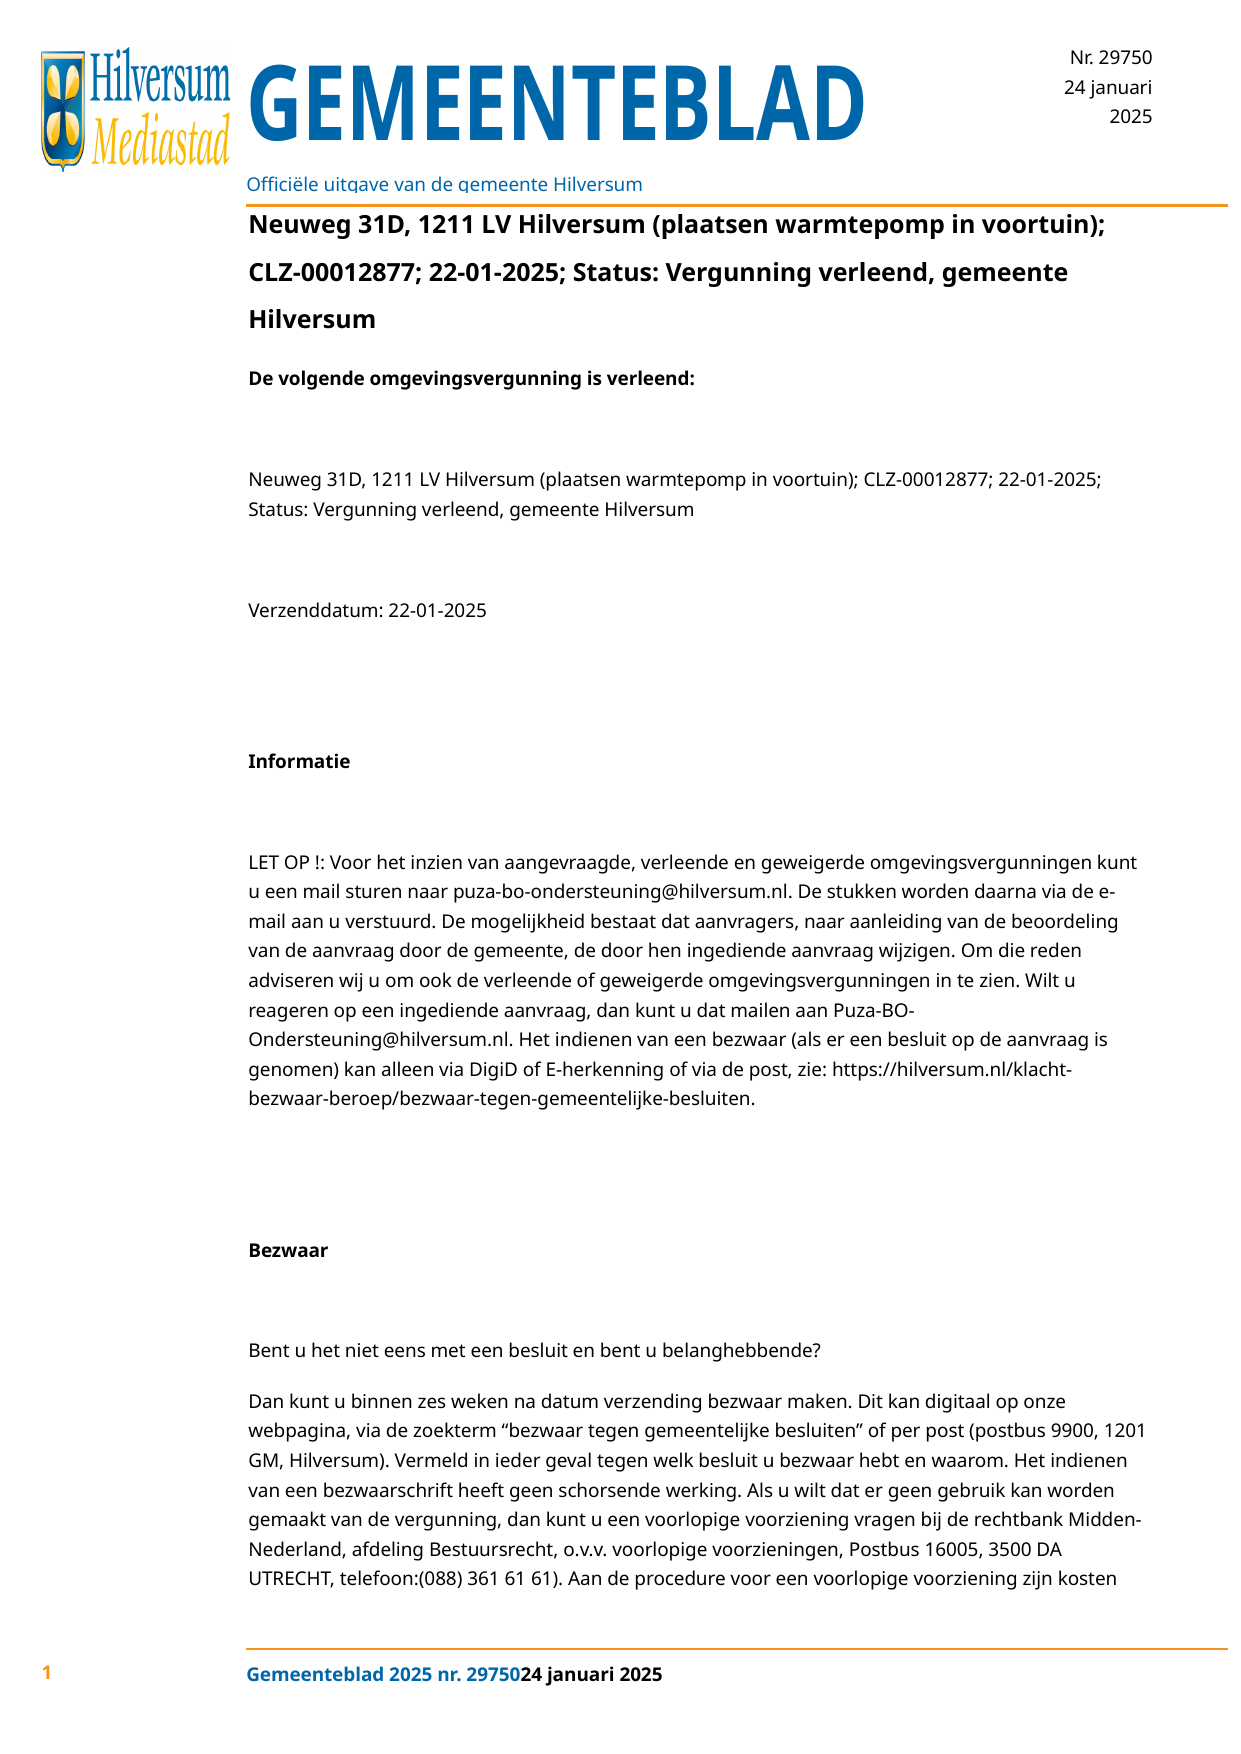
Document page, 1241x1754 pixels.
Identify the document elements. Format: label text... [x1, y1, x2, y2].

text De volgende omgevingsvergunning is verleend: [248, 366, 1152, 391]
text Verzenddatum: 22-01-2025 [248, 597, 1152, 622]
text Neuweg 31D, 1211 LV Hilversum (plaatsen warmtepomp in voortuin); CLZ-00012877; 22-01-2025; Status: Vergunning verleend, gemeente Hilversum [248, 466, 1152, 522]
text Informatie [248, 748, 1152, 774]
text Bent u het niet eens met een besluit en bent u belanghebbende? [248, 1338, 1152, 1363]
picture [41, 47, 231, 172]
text Dan kunt u binnen zes weken na datum verzending bezwaar maken. Dit kan digitaal op onze webpagina, via de zoekterm “bezwaar tegen gemeentelijke besluiten” of per post (postbus 9900, 1201 GM, Hilversum). Vermeld in ieder geval tegen welk besluit u bezwaar hebt en waarom. Het indienen van een bezwaarschrift heeft geen schorsende werking. Als u wilt dat er geen gebruik kan worden gemaakt van de vergunning, dan kunt u een voorlopige voorziening vragen bij de rechtbank Midden-Nederland, afdeling Bestuursrecht, o.v.v. voorlopige voorzieningen, Postbus 16005, 3500 DA UTRECHT, telefoon:(088) 361 61 61). Aan de procedure voor een voorlopige voorziening zijn kosten [248, 1388, 1152, 1591]
text LET OP !: Voor het inzien van aangevraagde, verleende en geweigerde omgevingsvergunningen kunt u een mail sturen naar puza-bo-ondersteuning@hilversum.nl. De stukken worden daarna via de e-mail aan u verstuurd. De mogelijkheid bestaat dat aanvragers, naar aanleiding van de beoordeling van de aanvraag door de gemeente, de door hen ingediende aanvraag wijzigen. Om die reden adviseren wij u om ook de verleende of geweigerde omgevingsvergunningen in te zien. Wilt u reageren op een ingediende aanvraag, dan kunt u dat mailen aan Puza-BO-Ondersteuning@hilversum.nl. Het indienen van een bezwaar (als er een besluit op de aanvraag is genomen) kan alleen via DigiD of E-herkenning of via de post, zie: https://hilversum.nl/klacht-bezwaar-beroep/bezwaar-tegen-gemeentelijke-besluiten. [248, 849, 1152, 1111]
text Bezwaar [248, 1237, 1152, 1262]
text Neuweg 31D, 1211 LV Hilversum (plaatsen warmtepomp in voortuin); CLZ-00012877; 22-01-2025; Status: Vergunning verleend, gemeente Hilversum [248, 207, 1152, 336]
